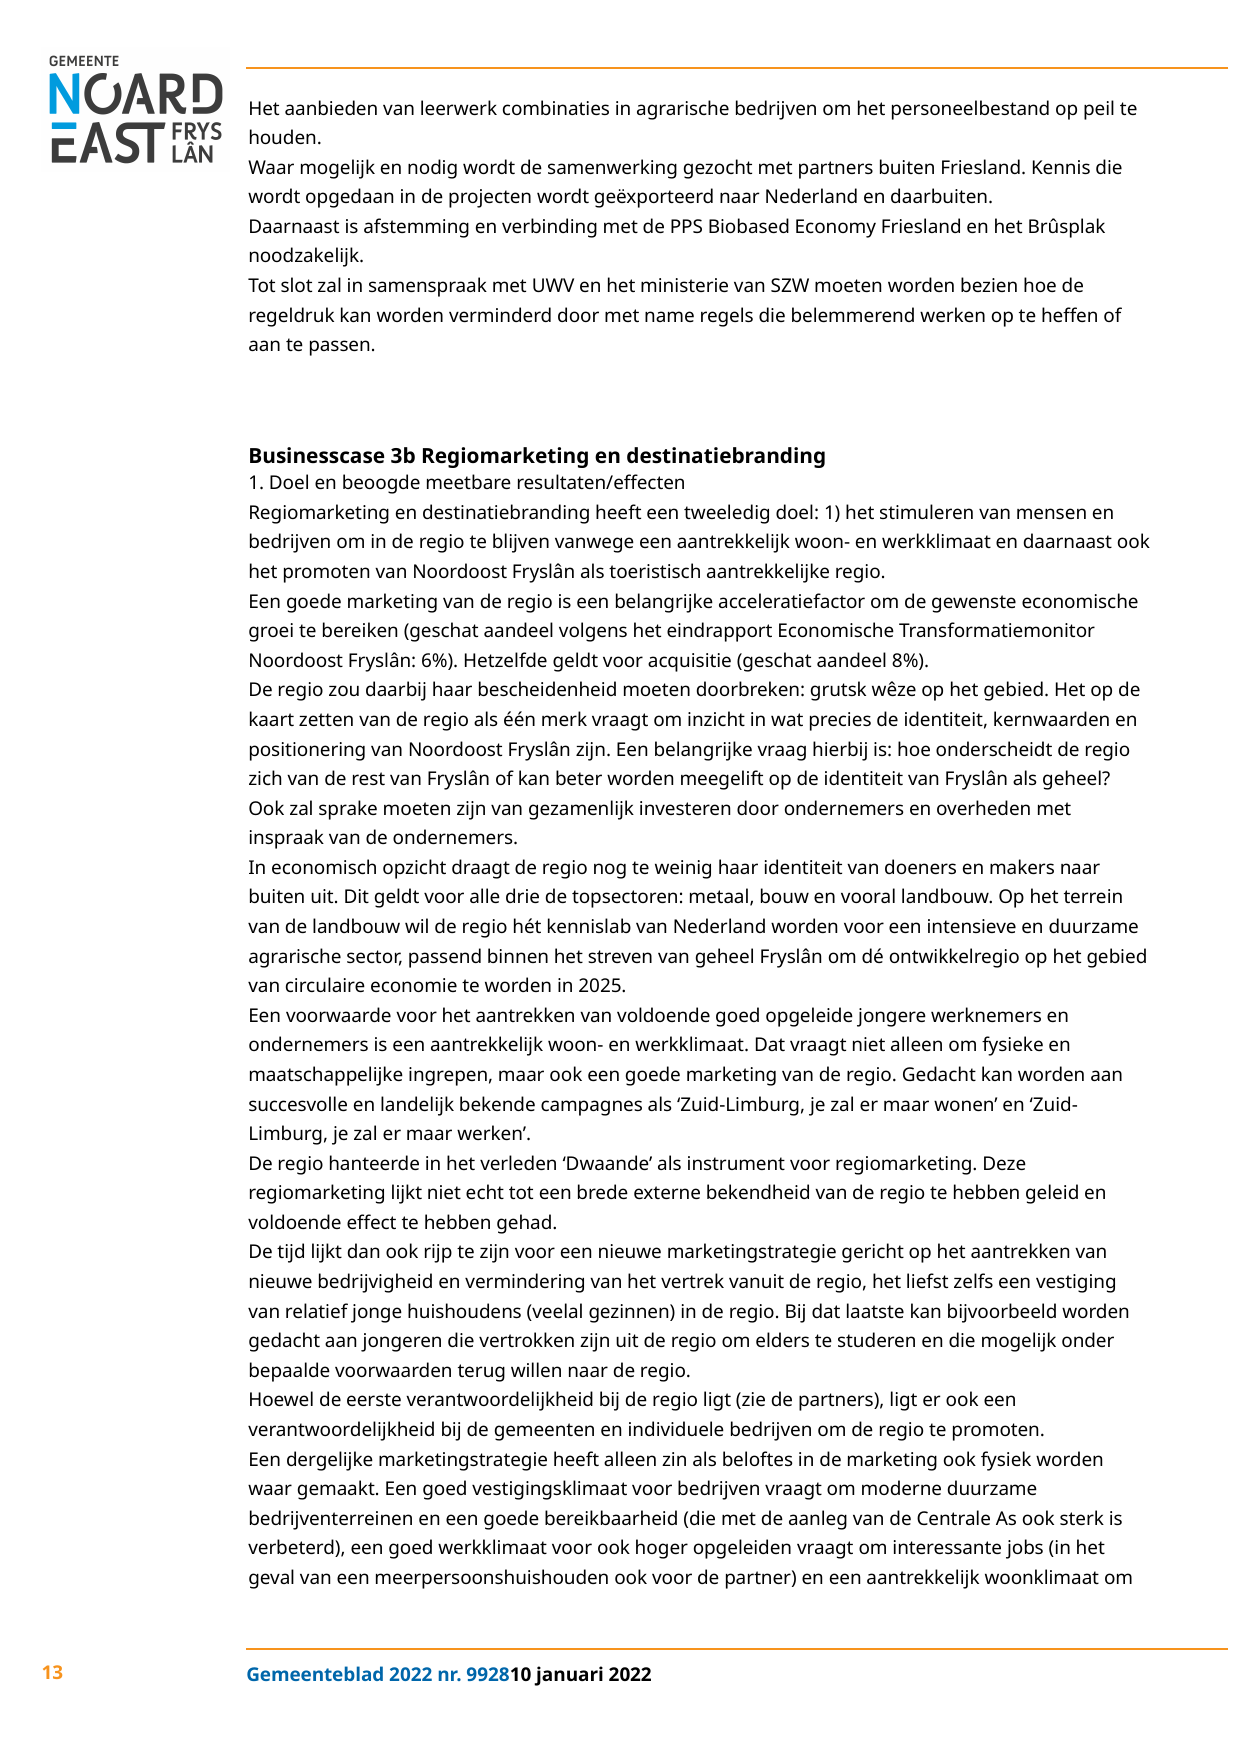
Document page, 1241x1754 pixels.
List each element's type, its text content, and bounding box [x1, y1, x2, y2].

text Het aanbieden van leerwerk combinaties in agrarische bedrijven om het personeelbestand op peil te houden. [248, 95, 1152, 150]
text Een dergelijke marketingstrategie heeft alleen zin als beloftes in de marketing ook fysiek worden waar gemaakt. Een goed vestigingsklimaat voor bedrijven vraagt om moderne duurzame bedrijventerreinen en een goede bereikbaarheid (die met de aanleg van de Centrale As ook sterk is verbeterd), een goed werkklimaat voor ook hoger opgeleiden vraagt om interessante jobs (in het geval van een meerpersoonshuishouden ook voor de partner) en een aantrekkelijk woonklimaat om [248, 1446, 1152, 1590]
text In economisch opzicht draagt de regio nog te weinig haar identiteit van doeners en makers naar buiten uit. Dit geldt voor alle drie de topsectoren: metaal, bouw en vooral landbouw. Op het terrein van de landbouw wil de regio hét kennislab van Nederland worden voor een intensieve en duurzame agrarische sector, passend binnen het streven van geheel Fryslân om dé ontwikkelregio op het gebied van circulaire economie te worden in 2025. [248, 854, 1152, 998]
text De tijd lijkt dan ook rijp te zijn voor een nieuwe marketingstrategie gericht op het aantrekken van nieuwe bedrijvigheid en vermindering van het vertrek vanuit de regio, het liefst zelfs een vestiging van relatief jonge huishoudens (veelal gezinnen) in de regio. Bij dat laatste kan bijvoorbeeld worden gedacht aan jongeren die vertrokken zijn uit de regio om elders te studeren en die mogelijk onder bepaalde voorwaarden terug willen naar de regio. [248, 1239, 1152, 1383]
text De regio hanteerde in het verleden ‘Dwaande’ als instrument voor regiomarketing. Deze regiomarketing lijkt niet echt tot een brede externe bekendheid van de regio te hebben geleid en voldoende effect te hebben gehad. [248, 1150, 1152, 1235]
text Hoewel de eerste verantwoordelijkheid bij de regio ligt (zie de partners), ligt er ook een verantwoordelijkheid bij de gemeenten en individuele bedrijven om de regio te promoten. [248, 1387, 1152, 1442]
text De regio zou daarbij haar bescheidenheid moeten doorbreken: grutsk wêze op het gebied. Het op de kaart zetten van de regio als één merk vraagt om inzicht in wat precies de identiteit, kernwaarden en positionering van Noordoost Fryslân zijn. Een belangrijke vraag hierbij is: hoe onderscheidt de regio zich van de rest van Fryslân of kan beter worden meegelift op de identiteit van Fryslân als geheel? Ook zal sprake moeten zijn van gezamenlijk investeren door ondernemers en overheden met inspraak van de ondernemers. [248, 677, 1152, 850]
picture [41, 47, 231, 172]
text Tot slot zal in samenspraak met UWV en het ministerie van SZW moeten worden bezien hoe de regeldruk kan worden verminderd door met name regels die belemmerend werken op te heffen of aan te passen. [248, 272, 1152, 357]
text Regiomarketing en destinatiebranding heeft een tweeledig doel: 1) het stimuleren van mensen en bedrijven om in de regio te blijven vanwege een aantrekkelijk woon- en werkklimaat en daarnaast ook het promoten van Noordoost Fryslân als toeristisch aantrekkelijke regio. [248, 499, 1152, 584]
text Daarnaast is afstemming en verbinding met de PPS Biobased Economy Friesland en het Brûsplak noodzakelijk. [248, 213, 1152, 268]
text Een goede marketing van de regio is een belangrijke acceleratiefactor om de gewenste economische groei te bereiken (geschat aandeel volgens het eindrapport Economische Transformatiemonitor Noordoost Fryslân: 6%). Hetzelfde geldt voor acquisitie (geschat aandeel 8%). [248, 588, 1152, 673]
text 1. Doel en beoogde meetbare resultaten/effecten [248, 469, 1152, 495]
text Een voorwaarde voor het aantrekken van voldoende goed opgeleide jongere werknemers en ondernemers is een aantrekkelijk woon- en werkklimaat. Dat vraagt niet alleen om fysieke en maatschappelijke ingrepen, maar ook een goede marketing van de regio. Gedacht kan worden aan succesvolle en landelijk bekende campagnes als ‘Zuid-Limburg, je zal er maar wonen’ en ‘Zuid-Limburg, je zal er maar werken’. [248, 1002, 1152, 1146]
text Businesscase 3b Regiomarketing en destinatiebranding [248, 441, 1152, 469]
text Waar mogelijk en nodig wordt de samenwerking gezocht met partners buiten Friesland. Kennis die wordt opgedaan in de projecten wordt geëxporteerd naar Nederland en daarbuiten. [248, 154, 1152, 209]
